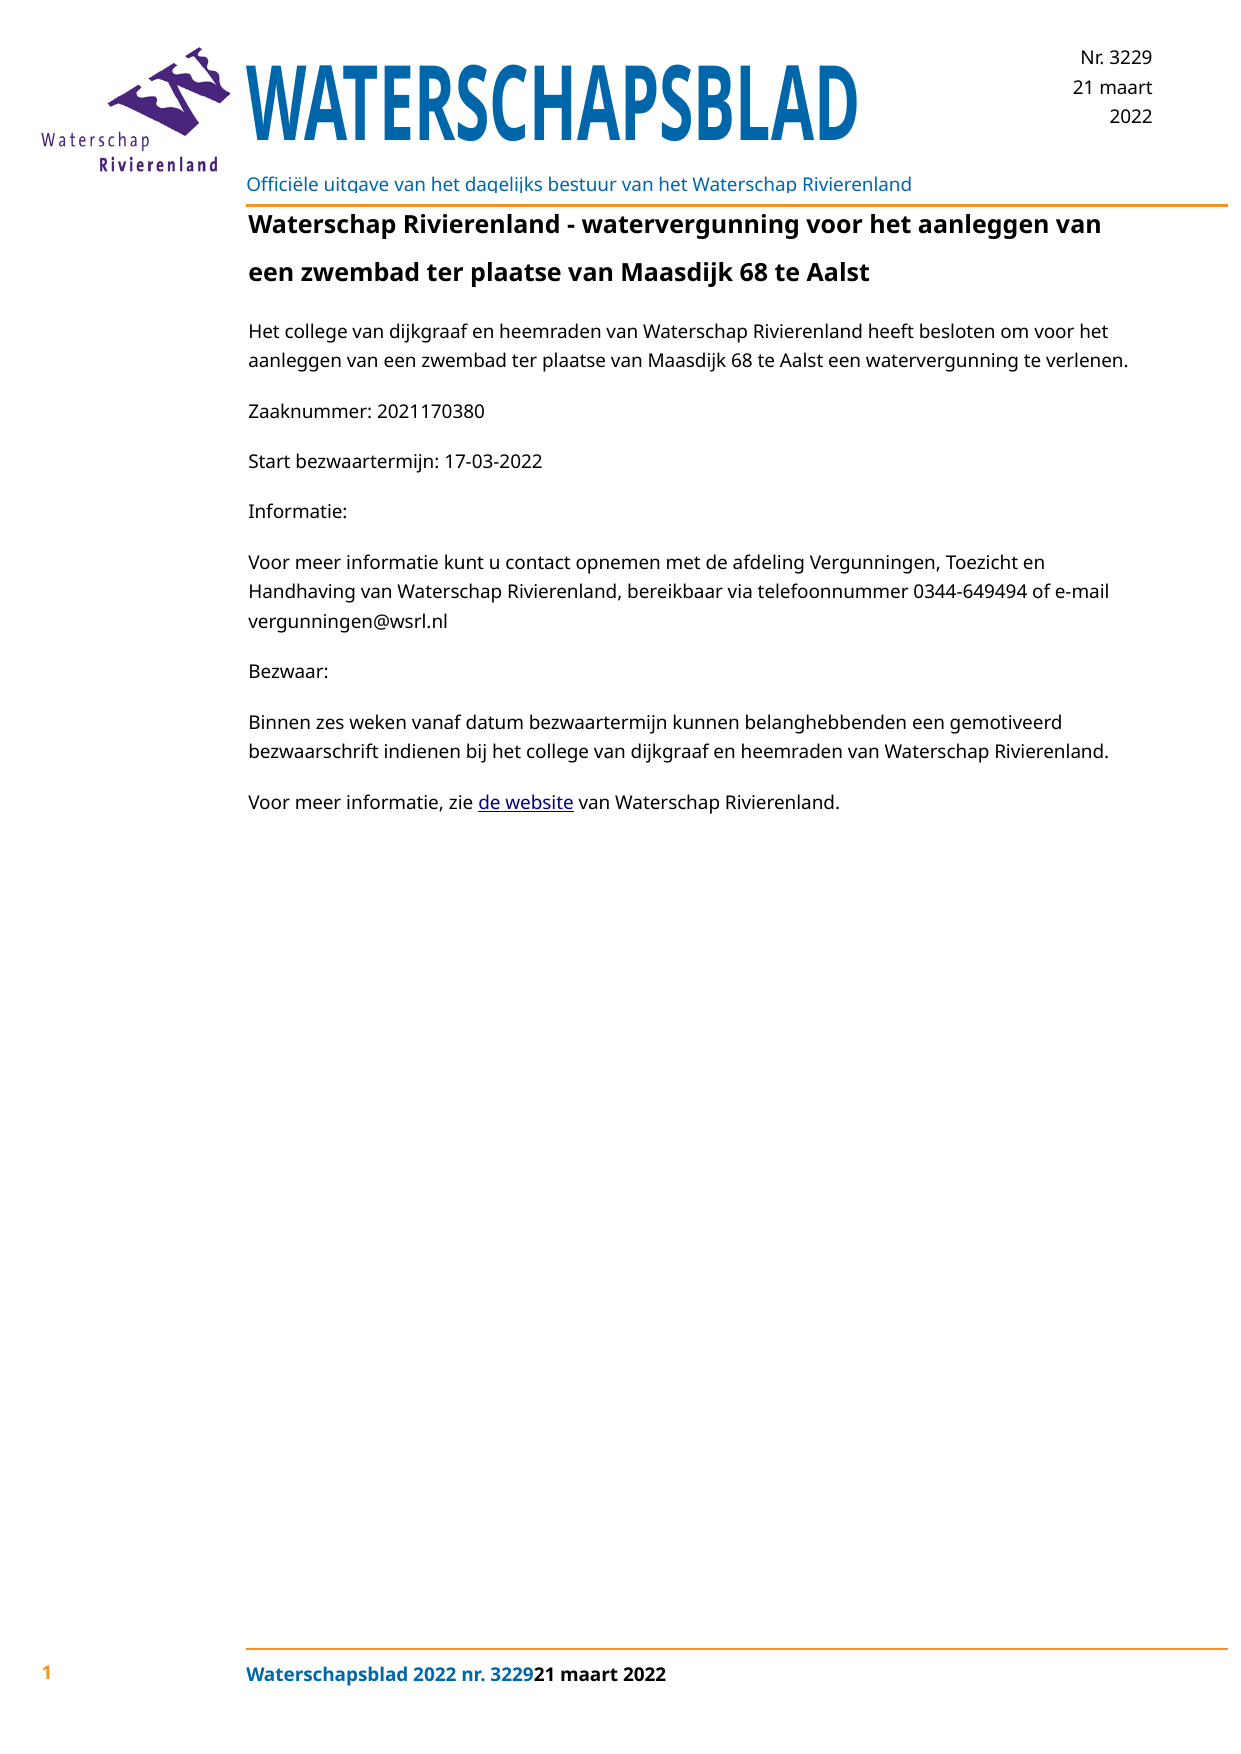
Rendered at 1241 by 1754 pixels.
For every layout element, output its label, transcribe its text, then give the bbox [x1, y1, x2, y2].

text Informatie: [248, 499, 1152, 524]
text Binnen zes weken vanaf datum bezwaartermijn kunnen belanghebbenden een gemotiveerd bezwaarschrift indienen bij het college van dijkgraaf en heemraden van Waterschap Rivierenland. [248, 709, 1152, 764]
text Waterschap Rivierenland - watervergunning voor het aanleggen van een zwembad ter plaatse van Maasdijk 68 te Aalst [248, 207, 1152, 288]
text Start bezwaartermijn: 17-03-2022 [248, 448, 1152, 474]
text Zaaknummer: 2021170380 [248, 398, 1152, 424]
text Voor meer informatie, zie de website van Waterschap Rivierenland. [248, 789, 1152, 815]
text Bezwaar: [248, 659, 1152, 684]
picture [41, 47, 231, 172]
text Het college van dijkgraaf en heemraden van Waterschap Rivierenland heeft besloten om voor het aanleggen van een zwembad ter plaatse van Maasdijk 68 te Aalst een watervergunning te verlenen. [248, 318, 1152, 373]
text Voor meer informatie kunt u contact opnemen met de afdeling Vergunningen, Toezicht en Handhaving van Waterschap Rivierenland, bereikbaar via telefoonnummer 0344-649494 of e-mail vergunningen@wsrl.nl [248, 549, 1152, 634]
